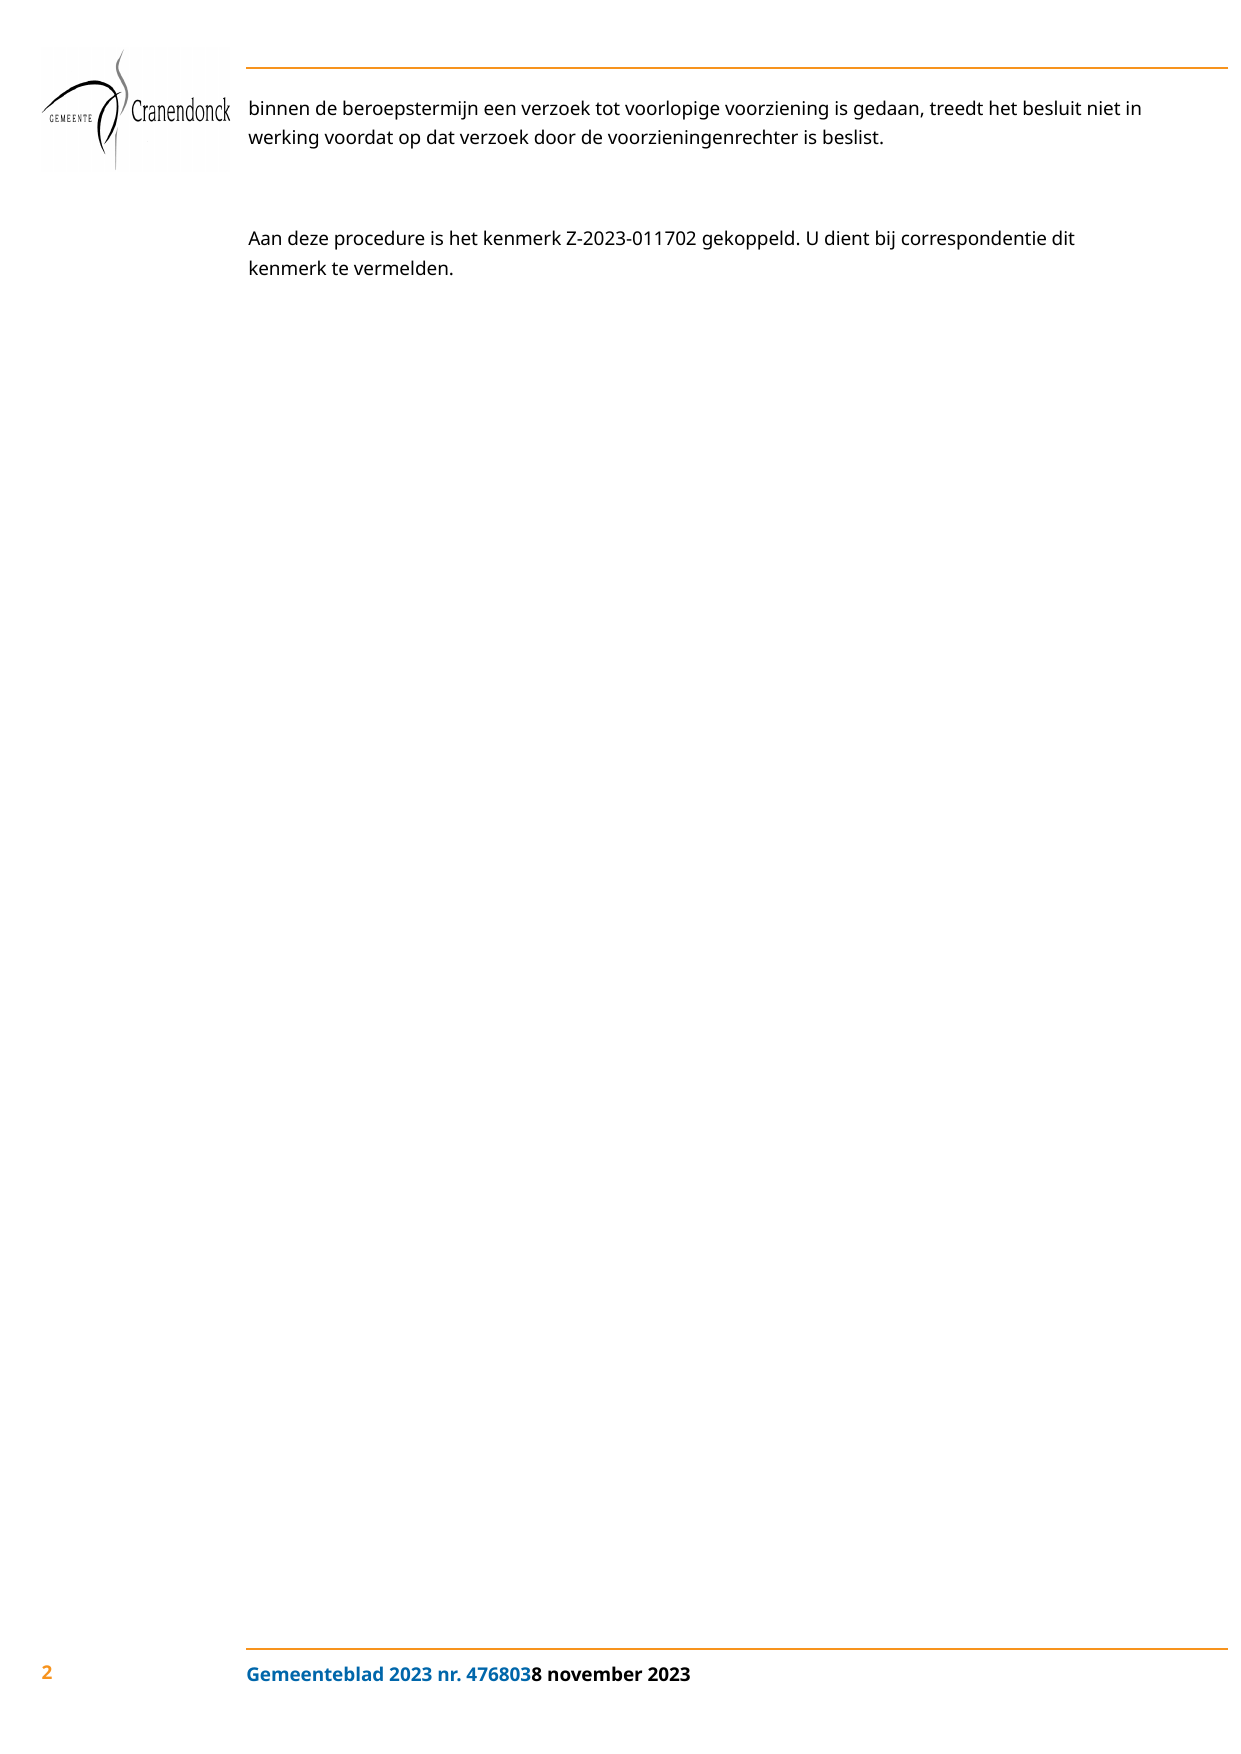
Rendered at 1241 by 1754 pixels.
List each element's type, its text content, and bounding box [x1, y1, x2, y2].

text Aan deze procedure is het kenmerk Z-2023-011702 gekoppeld. U dient bij correspondentie dit kenmerk te vermelden. [248, 225, 1152, 281]
picture [41, 47, 231, 172]
text binnen de beroepstermijn een verzoek tot voorlopige voorziening is gedaan, treedt het besluit niet in werking voordat op dat verzoek door de voorzieningenrechter is beslist. [248, 95, 1152, 150]
